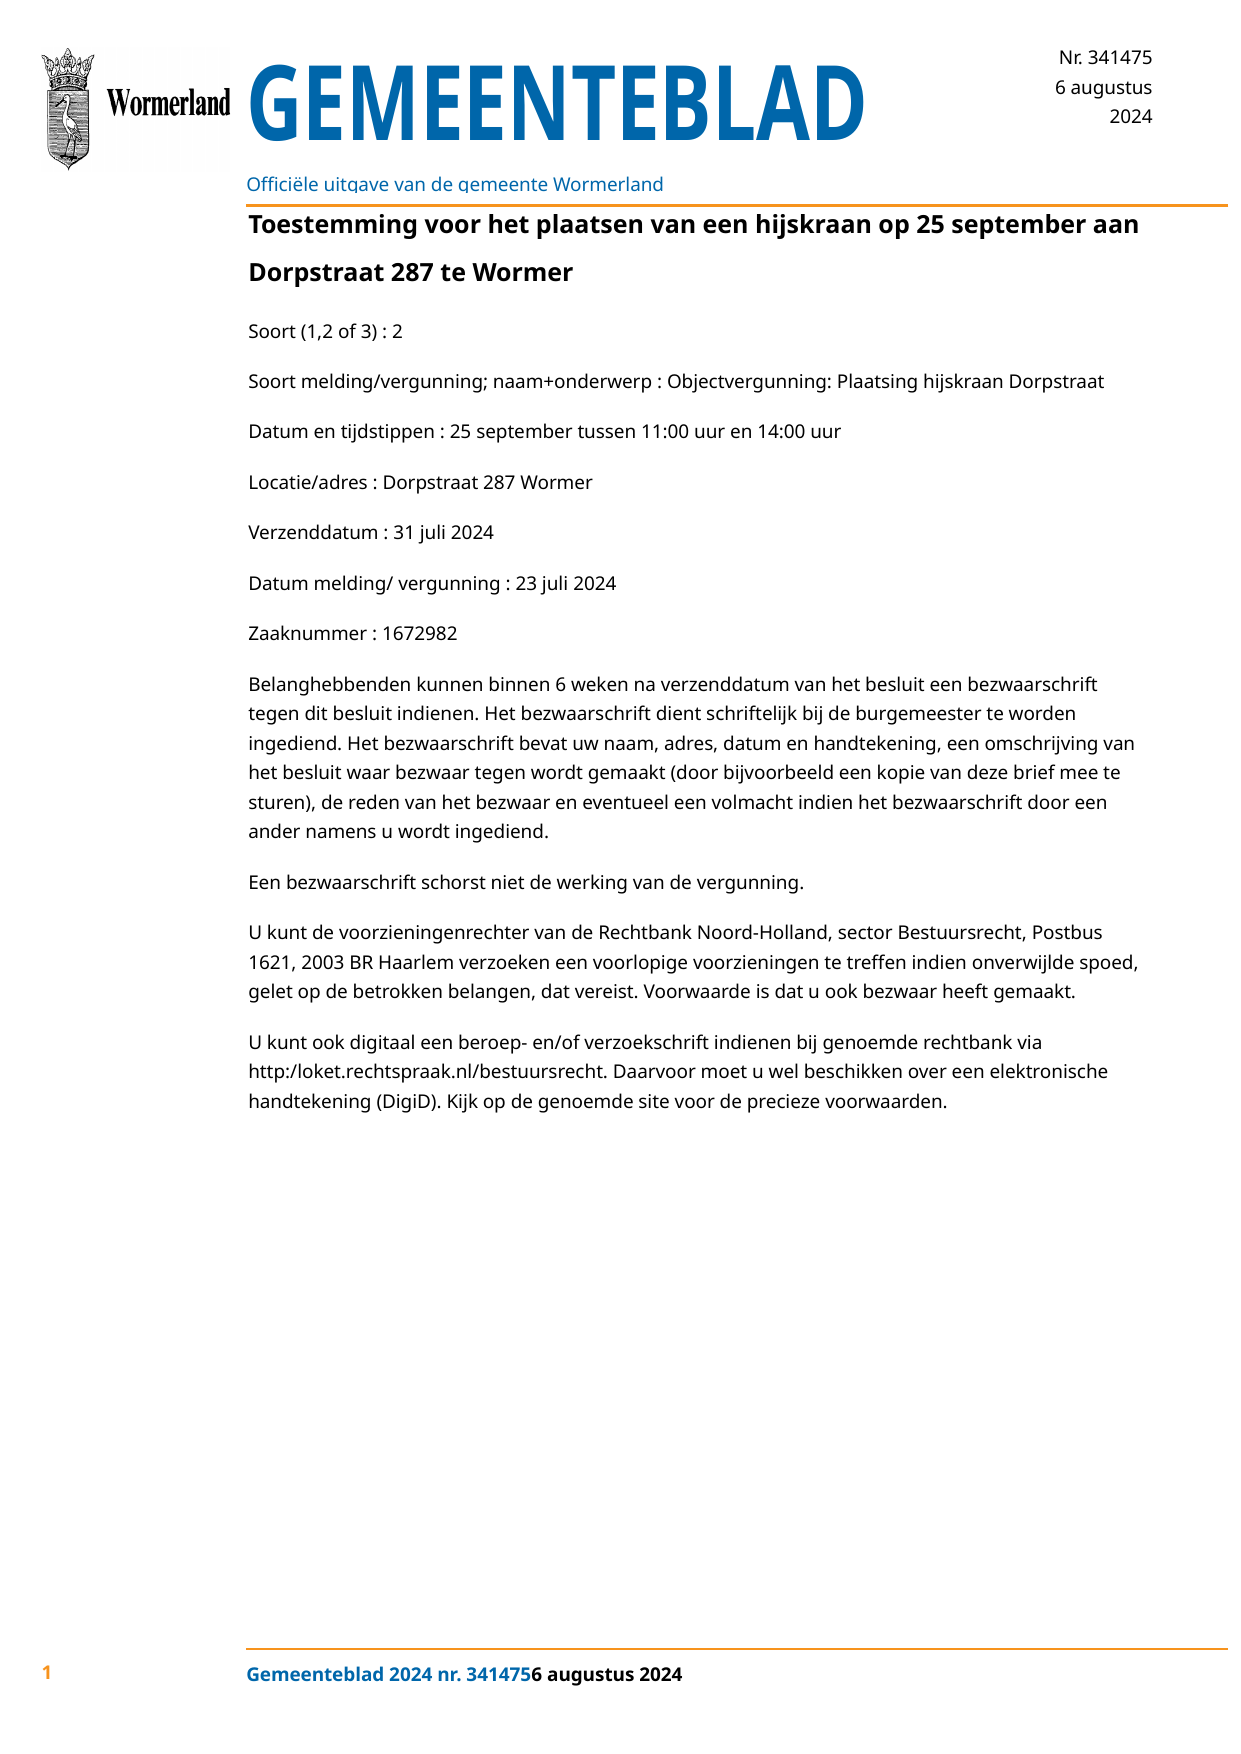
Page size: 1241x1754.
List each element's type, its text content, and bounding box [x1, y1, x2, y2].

text Datum melding/ vergunning : 23 juli 2024 [248, 570, 1152, 596]
text Een bezwaarschrift schorst niet de werking van de vergunning. [248, 869, 1152, 895]
text U kunt ook digitaal een beroep- en/of verzoekschrift indienen bij genoemde rechtbank via http:/loket.rechtspraak.nl/bestuursrecht. Daarvoor moet u wel beschikken over een elektronische handtekening (DigiD). Kijk op de genoemde site voor de precieze voorwaarden. [248, 1029, 1152, 1114]
text Verzenddatum : 31 juli 2024 [248, 519, 1152, 545]
text Datum en tijdstippen : 25 september tussen 11:00 uur en 14:00 uur [248, 419, 1152, 444]
text Belanghebbenden kunnen binnen 6 weken na verzenddatum van het besluit een bezwaarschrift tegen dit besluit indienen. Het bezwaarschrift dient schriftelijk bij de burgemeester te worden ingediend. Het bezwaarschrift bevat uw naam, adres, datum en handtekening, een omschrijving van het besluit waar bezwaar tegen wordt gemaakt (door bijvoorbeeld een kopie van deze brief mee te sturen), de reden van het bezwaar en eventueel een volmacht indien het bezwaarschrift door een ander namens u wordt ingediend. [248, 671, 1152, 844]
text Zaaknummer : 1672982 [248, 620, 1152, 646]
picture [41, 47, 231, 172]
text Locatie/adres : Dorpstraat 287 Wormer [248, 469, 1152, 495]
text Soort melding/vergunning; naam+onderwerp : Objectvergunning: Plaatsing hijskraan Dorpstraat [248, 368, 1152, 394]
text Toestemming voor het plaatsen van een hijskraan op 25 september aan Dorpstraat 287 te Wormer [248, 207, 1152, 288]
text U kunt de voorzieningenrechter van de Rechtbank Noord-Holland, sector Bestuursrecht, Postbus 1621, 2003 BR Haarlem verzoeken een voorlopige voorzieningen te treffen indien onverwijlde spoed, gelet op de betrokken belangen, dat vereist. Voorwaarde is dat u ook bezwaar heeft gemaakt. [248, 919, 1152, 1004]
text Soort (1,2 of 3) : 2 [248, 318, 1152, 344]
